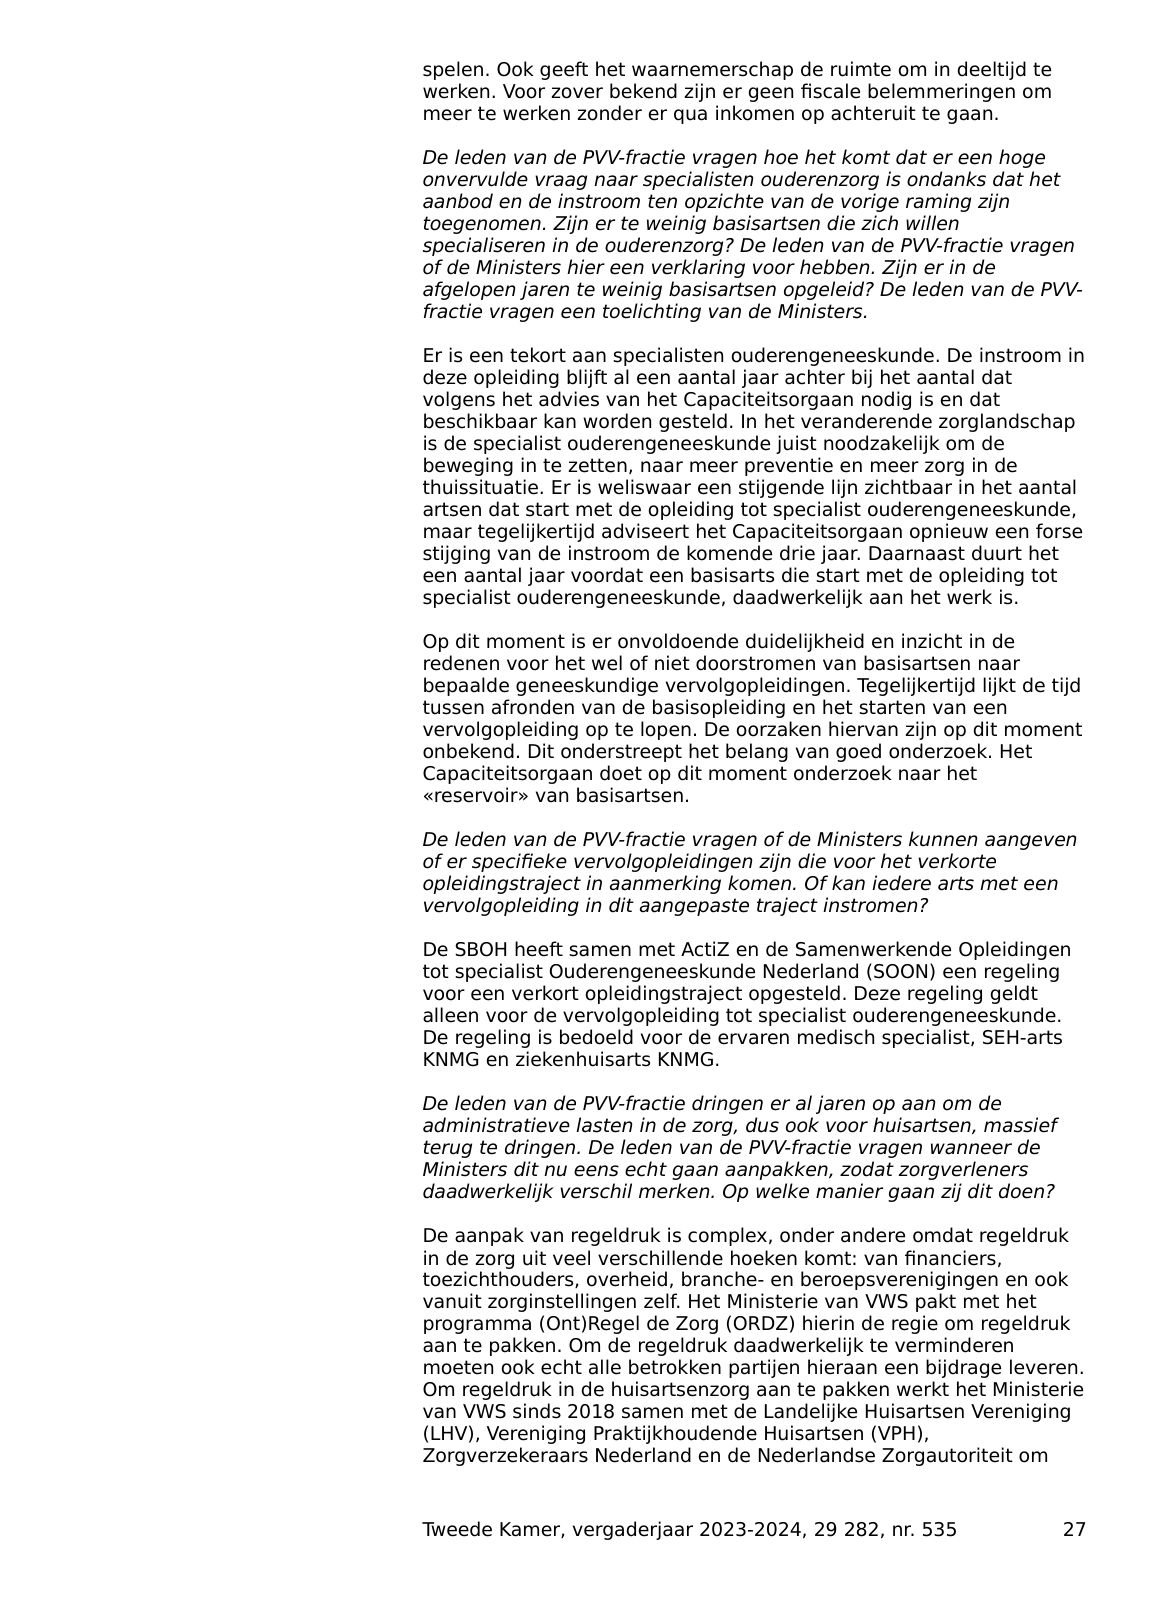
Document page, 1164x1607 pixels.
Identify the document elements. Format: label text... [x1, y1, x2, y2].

text De leden van de PVV-fractie vragen of de Ministers kunnen aangeven of er specifieke vervolgopleidingen zijn die voor het verkorte opleidingstraject in aanmerking komen. Of kan iedere arts met een vervolgopleiding in dit aangepaste traject instromen? [422, 829, 1087, 917]
text Op dit moment is er onvoldoende duidelijkheid en inzicht in de redenen voor het wel of niet doorstromen van basisartsen naar bepaalde geneeskundige vervolgopleidingen. Tegelijkertijd lijkt de tijd tussen afronden van de basisopleiding en het starten van een vervolgopleiding op te lopen. De oorzaken hiervan zijn op dit moment onbekend. Dit onderstreept het belang van goed onderzoek. Het Capaciteitsorgaan doet op dit moment onderzoek naar het «reservoir» van basisartsen. [422, 631, 1087, 807]
text spelen. Ook geeft het waarnemerschap de ruimte om in deeltijd te werken. Voor zover bekend zijn er geen fiscale belemmeringen om meer te werken zonder er qua inkomen op achteruit te gaan. [422, 59, 1087, 125]
text De aanpak van regeldruk is complex, onder andere omdat regeldruk in de zorg uit veel verschillende hoeken komt: van financiers, toezichthouders, overheid, branche- en beroepsverenigingen en ook vanuit zorginstellingen zelf. Het Ministerie van VWS pakt met het programma (Ont)Regel de Zorg (ORDZ) hierin de regie om regeldruk aan te pakken. Om de regeldruk daadwerkelijk te verminderen moeten ook echt alle betrokken partijen hieraan een bijdrage leveren. Om regeldruk in de huisartsenzorg aan te pakken werkt het Ministerie van VWS sinds 2018 samen met de Landelijke Huisartsen Vereniging (LHV), Vereniging Praktijkhoudende Huisartsen (VPH), Zorgverzekeraars Nederland en de Nederlandse Zorgautoriteit om [422, 1225, 1087, 1467]
text De leden van de PVV-fractie dringen er al jaren op aan om de administratieve lasten in de zorg, dus ook voor huisartsen, massief terug te dringen. De leden van de PVV-fractie vragen wanneer de Ministers dit nu eens echt gaan aanpakken, zodat zorgverleners daadwerkelijk verschil merken. Op welke manier gaan zij dit doen? [422, 1093, 1087, 1203]
text Er is een tekort aan specialisten ouderengeneeskunde. De instroom in deze opleiding blijft al een aantal jaar achter bij het aantal dat volgens het advies van het Capaciteitsorgaan nodig is en dat beschikbaar kan worden gesteld. In het veranderende zorglandschap is de specialist ouderengeneeskunde juist noodzakelijk om de beweging in te zetten, naar meer preventie en meer zorg in de thuissituatie. Er is weliswaar een stijgende lijn zichtbaar in het aantal artsen dat start met de opleiding tot specialist ouderengeneeskunde, maar tegelijkertijd adviseert het Capaciteitsorgaan opnieuw een forse stijging van de instroom de komende drie jaar. Daarnaast duurt het een aantal jaar voordat een basisarts die start met de opleiding tot specialist ouderengeneeskunde, daadwerkelijk aan het werk is. [422, 345, 1087, 609]
text De SBOH heeft samen met ActiZ en de Samenwerkende Opleidingen tot specialist Ouderengeneeskunde Nederland (SOON) een regeling voor een verkort opleidingstraject opgesteld. Deze regeling geldt alleen voor de vervolgopleiding tot specialist ouderengeneeskunde. De regeling is bedoeld voor de ervaren medisch specialist, SEH-arts KNMG en ziekenhuisarts KNMG. [422, 939, 1087, 1071]
text De leden van de PVV-fractie vragen hoe het komt dat er een hoge onvervulde vraag naar specialisten ouderenzorg is ondanks dat het aanbod en de instroom ten opzichte van de vorige raming zijn toegenomen. Zijn er te weinig basisartsen die zich willen specialiseren in de ouderenzorg? De leden van de PVV-fractie vragen of de Ministers hier een verklaring voor hebben. Zijn er in de afgelopen jaren te weinig basisartsen opgeleid? De leden van de PVV-fractie vragen een toelichting van de Ministers. [422, 147, 1087, 323]
